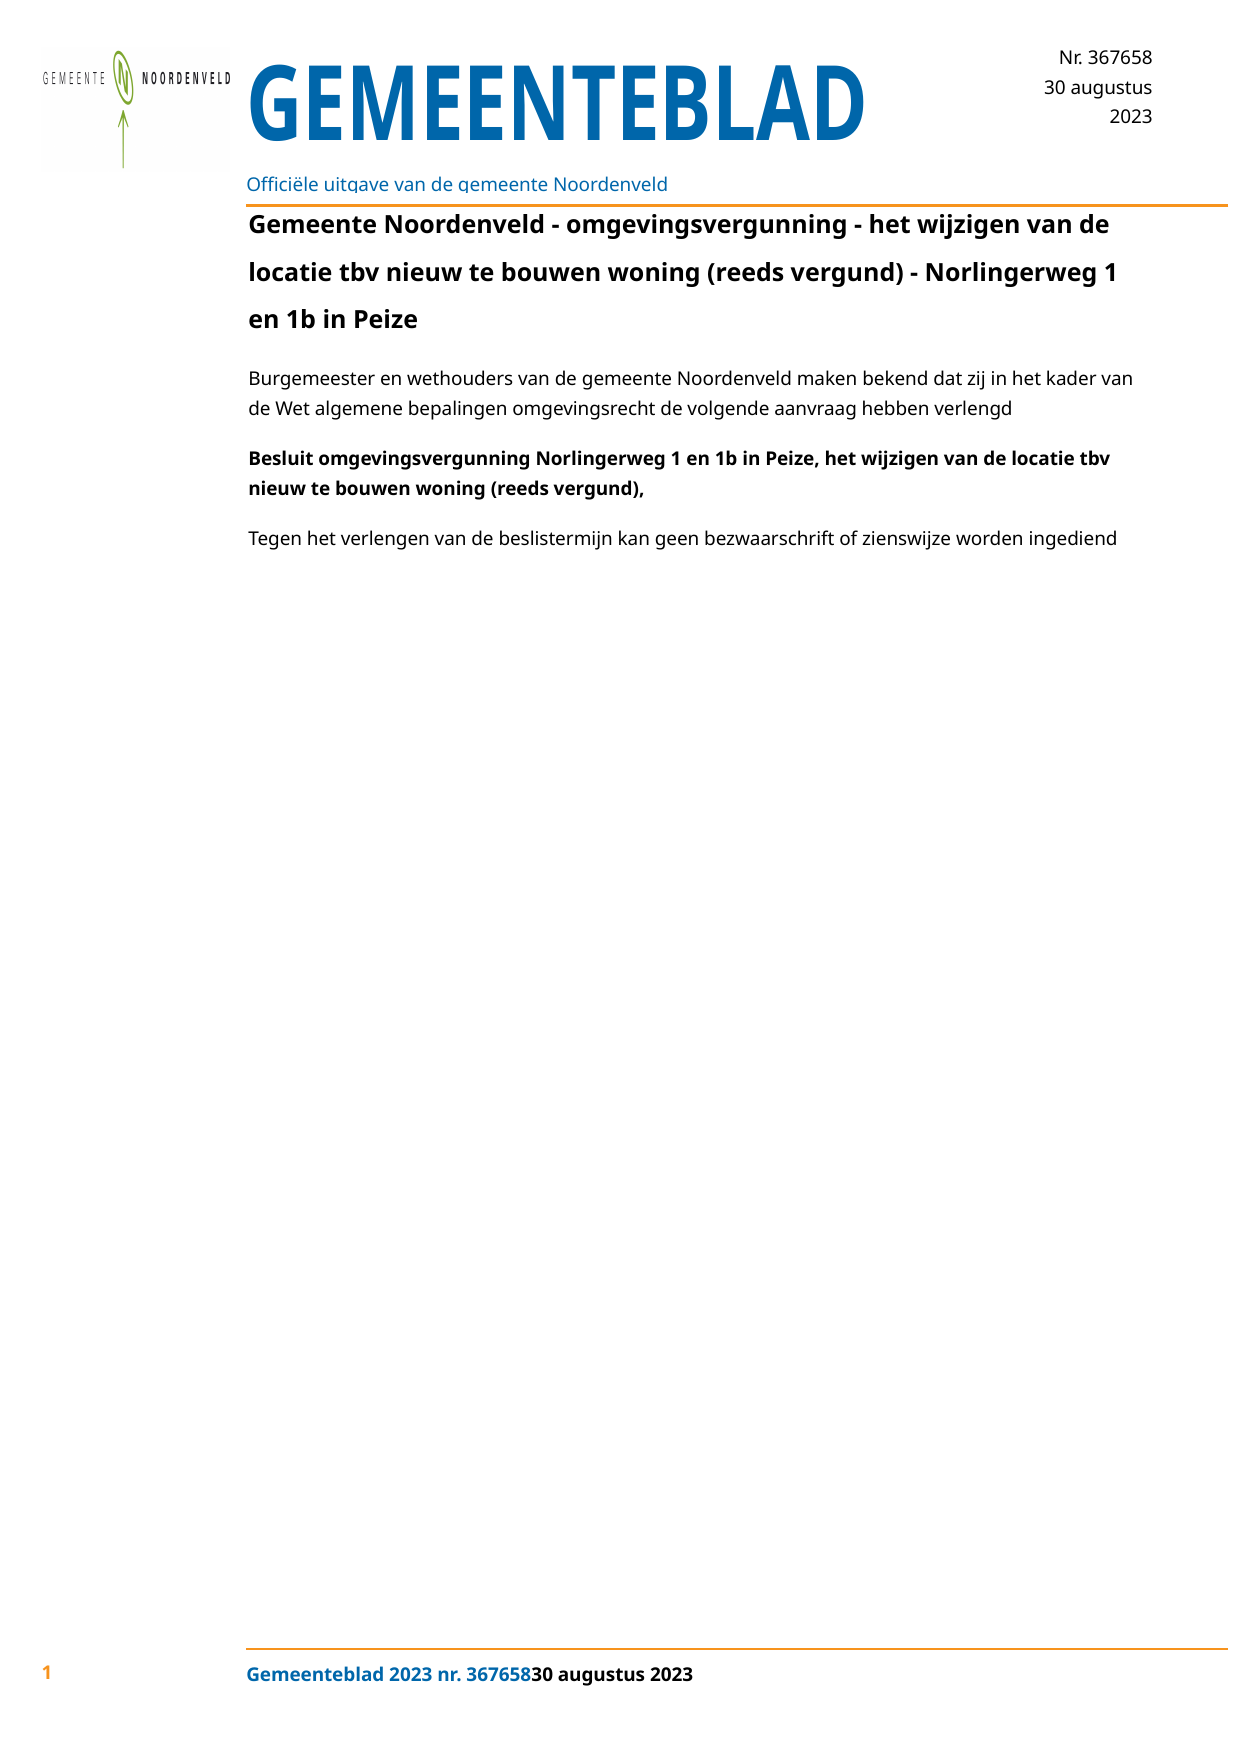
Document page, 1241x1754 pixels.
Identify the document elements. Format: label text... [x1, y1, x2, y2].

text Burgemeester en wethouders van de gemeente Noordenveld maken bekend dat zij in het kader van de Wet algemene bepalingen omgevingsrecht de volgende aanvraag hebben verlengd [248, 366, 1152, 421]
text Besluit omgevingsvergunning Norlingerweg 1 en 1b in Peize, het wijzigen van de locatie tbv nieuw te bouwen woning (reeds vergund), [248, 446, 1152, 501]
text Gemeente Noordenveld - omgevingsvergunning - het wijzigen van de locatie tbv nieuw te bouwen woning (reeds vergund) - Norlingerweg 1 en 1b in Peize [248, 207, 1152, 336]
text Tegen het verlengen van de beslistermijn kan geen bezwaarschrift of zienswijze worden ingediend [248, 526, 1152, 551]
picture [41, 47, 231, 172]
